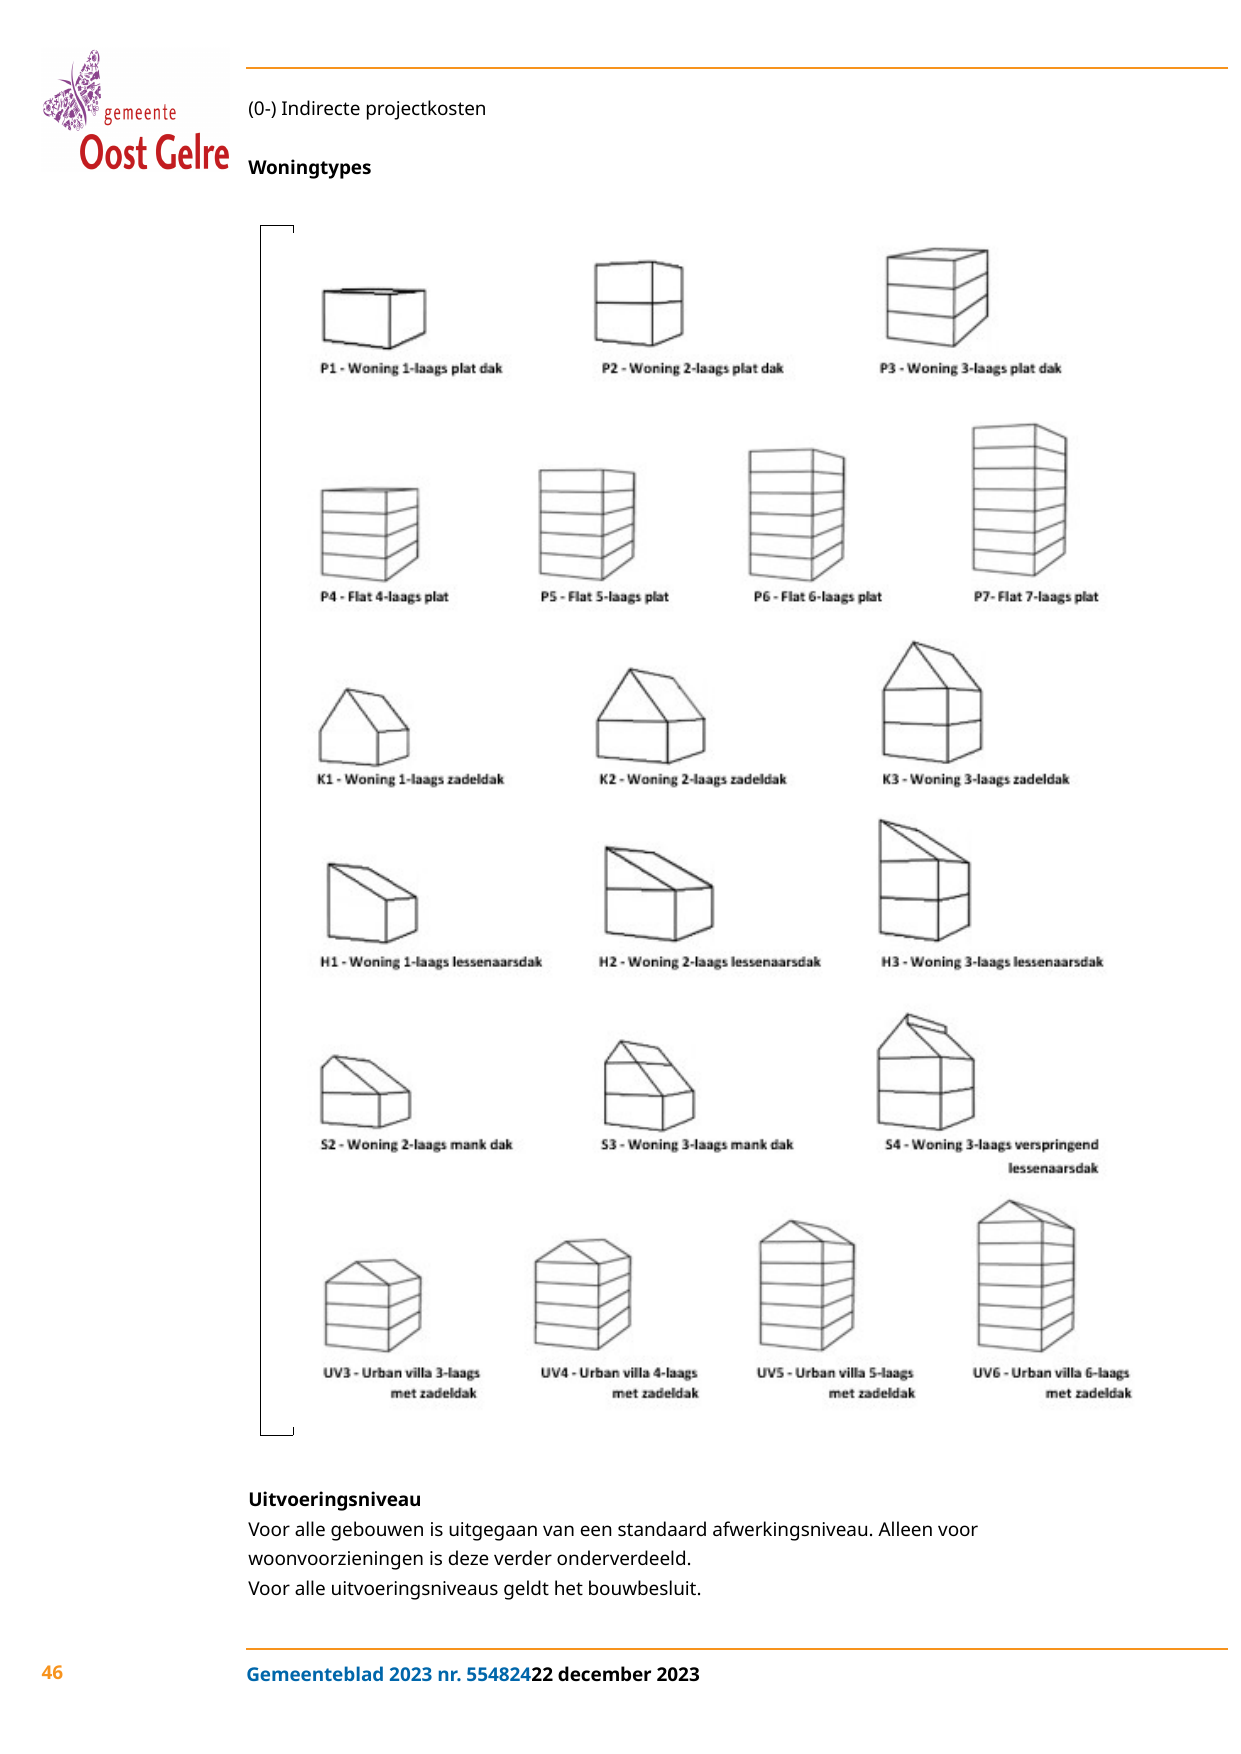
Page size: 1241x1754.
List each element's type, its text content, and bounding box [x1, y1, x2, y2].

text Voor alle uitvoeringsniveaus geldt het bouwbesluit. [248, 1575, 1152, 1601]
text Voor alle gebouwen is uitgegaan van een standaard afwerkingsniveau. Alleen voor woonvoorzieningen is deze verder onderverdeeld. [248, 1516, 1152, 1571]
picture [268, 233, 1173, 1427]
text (0-) Indirecte projectkosten [248, 95, 1152, 121]
picture [41, 47, 231, 172]
text Woningtypes [248, 154, 1152, 180]
text Uitvoeringsniveau [248, 1486, 1152, 1512]
